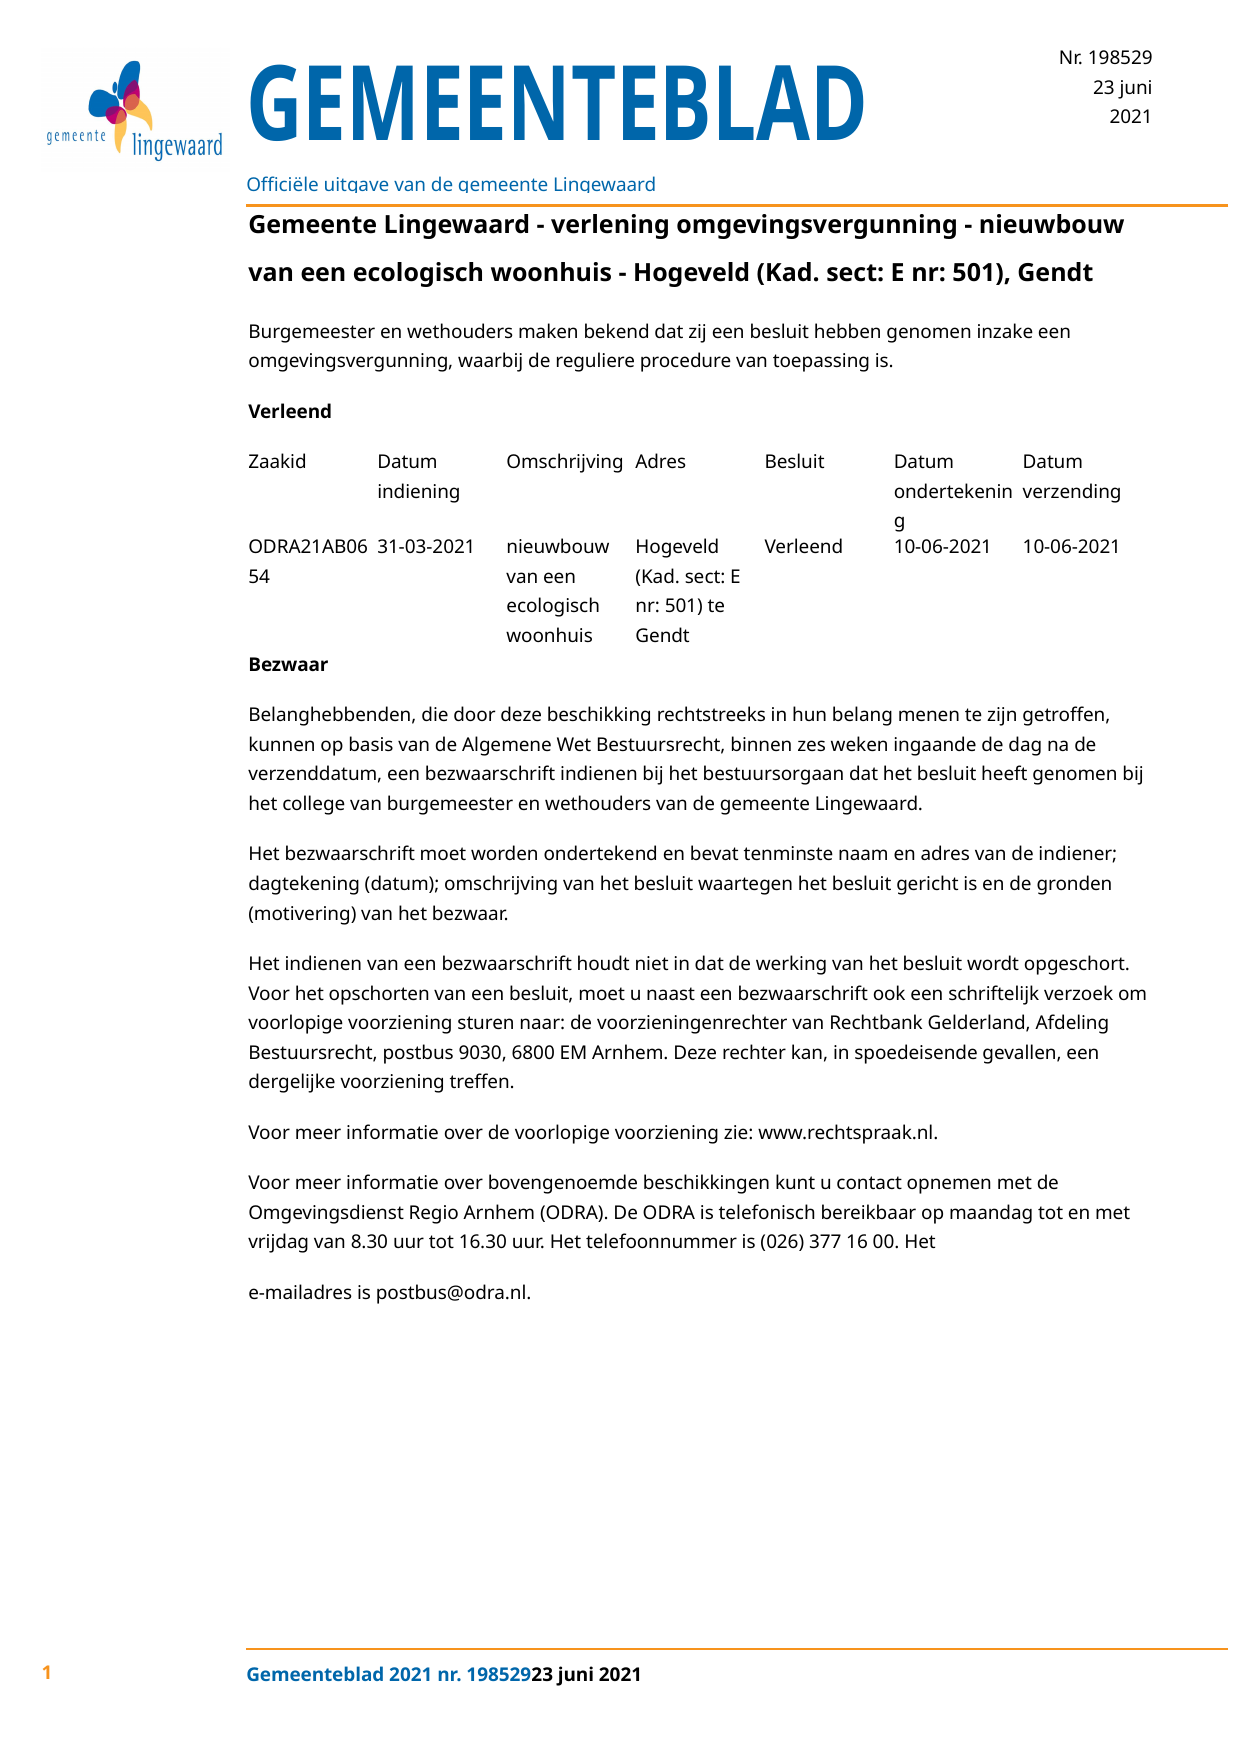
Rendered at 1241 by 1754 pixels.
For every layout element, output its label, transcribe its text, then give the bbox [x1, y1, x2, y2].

table_header Omschrijving [506, 449, 635, 533]
table_cell nieuwbouw van een ecologisch woonhuis [506, 533, 635, 648]
text Belanghebbenden, die door deze beschikking rechtstreeks in hun belang menen te zijn getroffen, kunnen op basis van de Algemene Wet Bestuursrecht, binnen zes weken ingaande de dag na de verzenddatum, een bezwaarschrift indienen bij het bestuursorgaan dat het besluit heeft genomen bij het college van burgemeester en wethouders van de gemeente Lingewaard. [248, 701, 1152, 816]
table_header Datum ondertekening [894, 449, 1022, 533]
picture [41, 47, 231, 172]
table_header Zaakid [248, 449, 377, 533]
text Verleend [248, 398, 1152, 424]
text e-mailadres is postbus@odra.nl. [248, 1279, 1152, 1305]
table_header Adres [635, 449, 764, 533]
table_cell Verleend [764, 533, 893, 648]
table_header Datum verzending [1023, 449, 1152, 533]
text Gemeente Lingewaard - verlening omgevingsvergunning - nieuwbouw van een ecologisch woonhuis - Hogeveld (Kad. sect: E nr: 501), Gendt [248, 207, 1152, 288]
table_cell 31-03-2021 [377, 533, 506, 648]
text Burgemeester en wethouders maken bekend dat zij een besluit hebben genomen inzake een omgevingsvergunning, waarbij de reguliere procedure van toepassing is. [248, 318, 1152, 373]
table_header Datum indiening [377, 449, 506, 533]
text Voor meer informatie over de voorlopige voorziening zie: www.rechtspraak.nl. [248, 1119, 1152, 1145]
text Voor meer informatie over bovengenoemde beschikkingen kunt u contact opnemen met de Omgevingsdienst Regio Arnhem (ODRA). De ODRA is telefonisch bereikbaar op maandag tot en met vrijdag van 8.30 uur tot 16.30 uur. Het telefoonnummer is (026) 377 16 00. Het [248, 1169, 1152, 1254]
table_cell 10-06-2021 [894, 533, 1022, 648]
table_header Besluit [764, 449, 893, 533]
text Het indienen van een bezwaarschrift houdt niet in dat de werking van het besluit wordt opgeschort. Voor het opschorten van een besluit, moet u naast een bezwaarschrift ook een schriftelijk verzoek om voorlopige voorziening sturen naar: de voorzieningenrechter van Rechtbank Gelderland, Afdeling Bestuursrecht, postbus 9030, 6800 EM Arnhem. Deze rechter kan, in spoedeisende gevallen, een dergelijke voorziening treffen. [248, 950, 1152, 1094]
text Het bezwaarschrift moet worden ondertekend en bevat tenminste naam en adres van de indiener; dagtekening (datum); omschrijving van het besluit waartegen het besluit gericht is en de gronden (motivering) van het bezwaar. [248, 841, 1152, 926]
table_cell ODRA21AB0654 [248, 533, 377, 648]
text Bezwaar [248, 651, 1152, 677]
table_cell Hogeveld (Kad. sect: E nr: 501) te Gendt [635, 533, 764, 648]
table_cell 10-06-2021 [1023, 533, 1152, 648]
